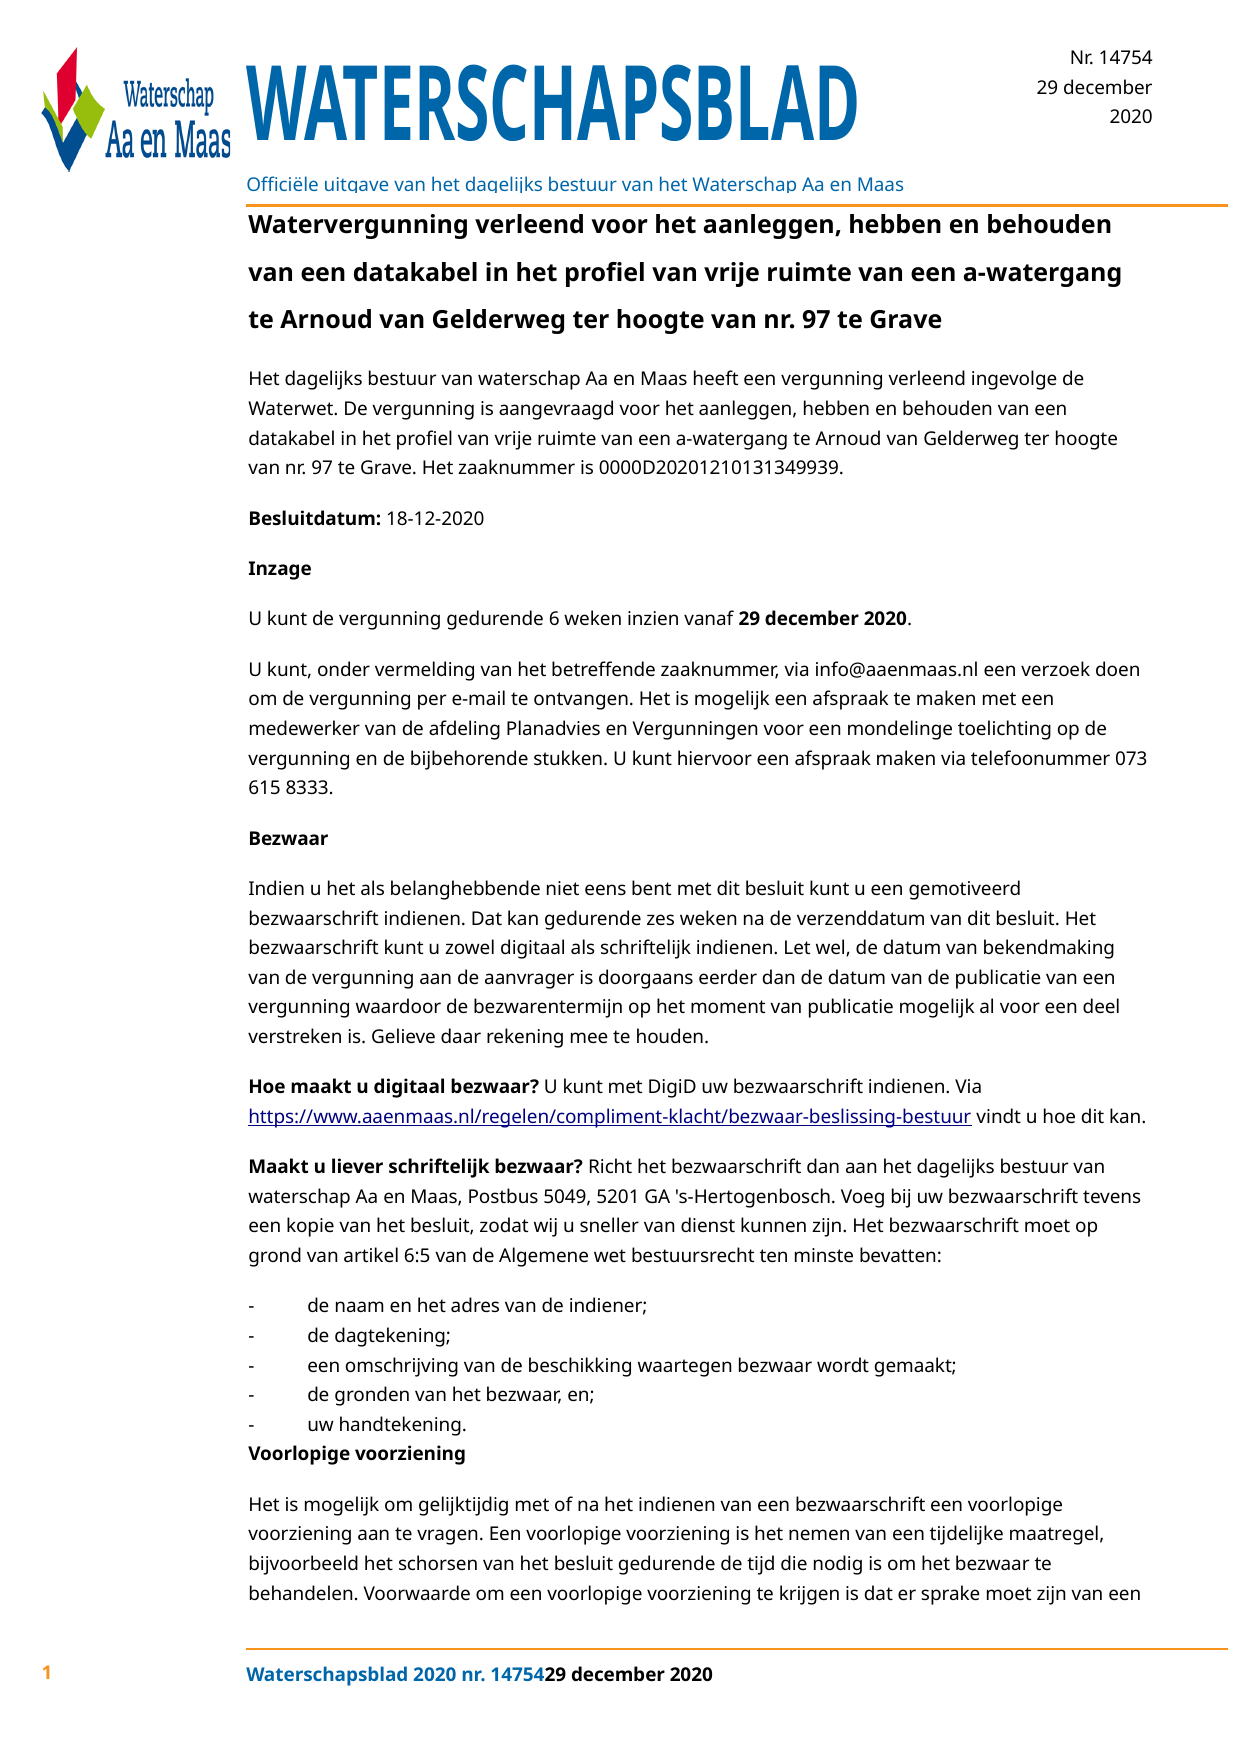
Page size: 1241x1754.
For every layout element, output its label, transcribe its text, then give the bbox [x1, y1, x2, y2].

text Maakt u liever schriftelijk bezwaar? Richt het bezwaarschrift dan aan het dagelijks bestuur van waterschap Aa en Maas, Postbus 5049, 5201 GA 's-Hertogenbosch. Voeg bij uw bezwaarschrift tevens een kopie van het besluit, zodat wij u sneller van dienst kunnen zijn. Het bezwaarschrift moet op grond van artikel 6:5 van de Algemene wet bestuursrecht ten minste bevatten: [248, 1153, 1152, 1268]
text Het dagelijks bestuur van waterschap Aa en Maas heeft een vergunning verleend ingevolge de Waterwet. De vergunning is aangevraagd voor het aanleggen, hebben en behouden van een datakabel in het profiel van vrije ruimte van een a-watergang te Arnoud van Gelderweg ter hoogte van nr. 97 te Grave. Het zaaknummer is 0000D20201210131349939. [248, 366, 1152, 480]
list de naam en het adres van de indiener; [248, 1293, 1152, 1318]
text U kunt de vergunning gedurende 6 weken inzien vanaf 29 december 2020. [248, 606, 1152, 631]
text Het is mogelijk om gelijktijdig met of na het indienen van een bezwaarschrift een voorlopige voorziening aan te vragen. Een voorlopige voorziening is het nemen van een tijdelijke maatregel, bijvoorbeeld het schorsen van het besluit gedurende de tijd die nodig is om het bezwaar te behandelen. Voorwaarde om een voorlopige voorziening te krijgen is dat er sprake moet zijn van een [248, 1491, 1152, 1605]
text U kunt, onder vermelding van het betreffende zaaknummer, via info@aaenmaas.nl een verzoek doen om de vergunning per e-mail te ontvangen. Het is mogelijk een afspraak te maken met een medewerker van de afdeling Planadvies en Vergunningen voor een mondelinge toelichting op de vergunning en de bijbehorende stukken. U kunt hiervoor een afspraak maken via telefoonummer 073 615 8333. [248, 656, 1152, 800]
list de dagtekening; [248, 1322, 1152, 1348]
text Hoe maakt u digitaal bezwaar? U kunt met DigiD uw bezwaarschrift indienen. Via https://www.aaenmaas.nl/regelen/compliment-klacht/bezwaar-beslissing-bestuur vindt u hoe dit kan. [248, 1073, 1152, 1129]
picture [41, 47, 231, 172]
text Inzage [248, 555, 1152, 581]
list de gronden van het bezwaar, en; [248, 1381, 1152, 1407]
text Watervergunning verleend voor het aanleggen, hebben en behouden van een datakabel in het profiel van vrije ruimte van een a-watergang te Arnoud van Gelderweg ter hoogte van nr. 97 te Grave [248, 207, 1152, 336]
text Voorlopige voorziening [248, 1441, 1152, 1466]
text Bezwaar [248, 825, 1152, 850]
list uw handtekening. [248, 1411, 1152, 1437]
text Indien u het als belanghebbende niet eens bent met dit besluit kunt u een gemotiveerd bezwaarschrift indienen. Dat kan gedurende zes weken na de verzenddatum van dit besluit. Het bezwaarschrift kunt u zowel digitaal als schriftelijk indienen. Let wel, de datum van bekendmaking van de vergunning aan de aanvrager is doorgaans eerder dan de datum van de publicatie van een vergunning waardoor de bezwarentermijn op het moment van publicatie mogelijk al voor een deel verstreken is. Gelieve daar rekening mee te houden. [248, 875, 1152, 1049]
list een omschrijving van de beschikking waartegen bezwaar wordt gemaakt; [248, 1352, 1152, 1377]
text Besluitdatum: 18-12-2020 [248, 505, 1152, 530]
